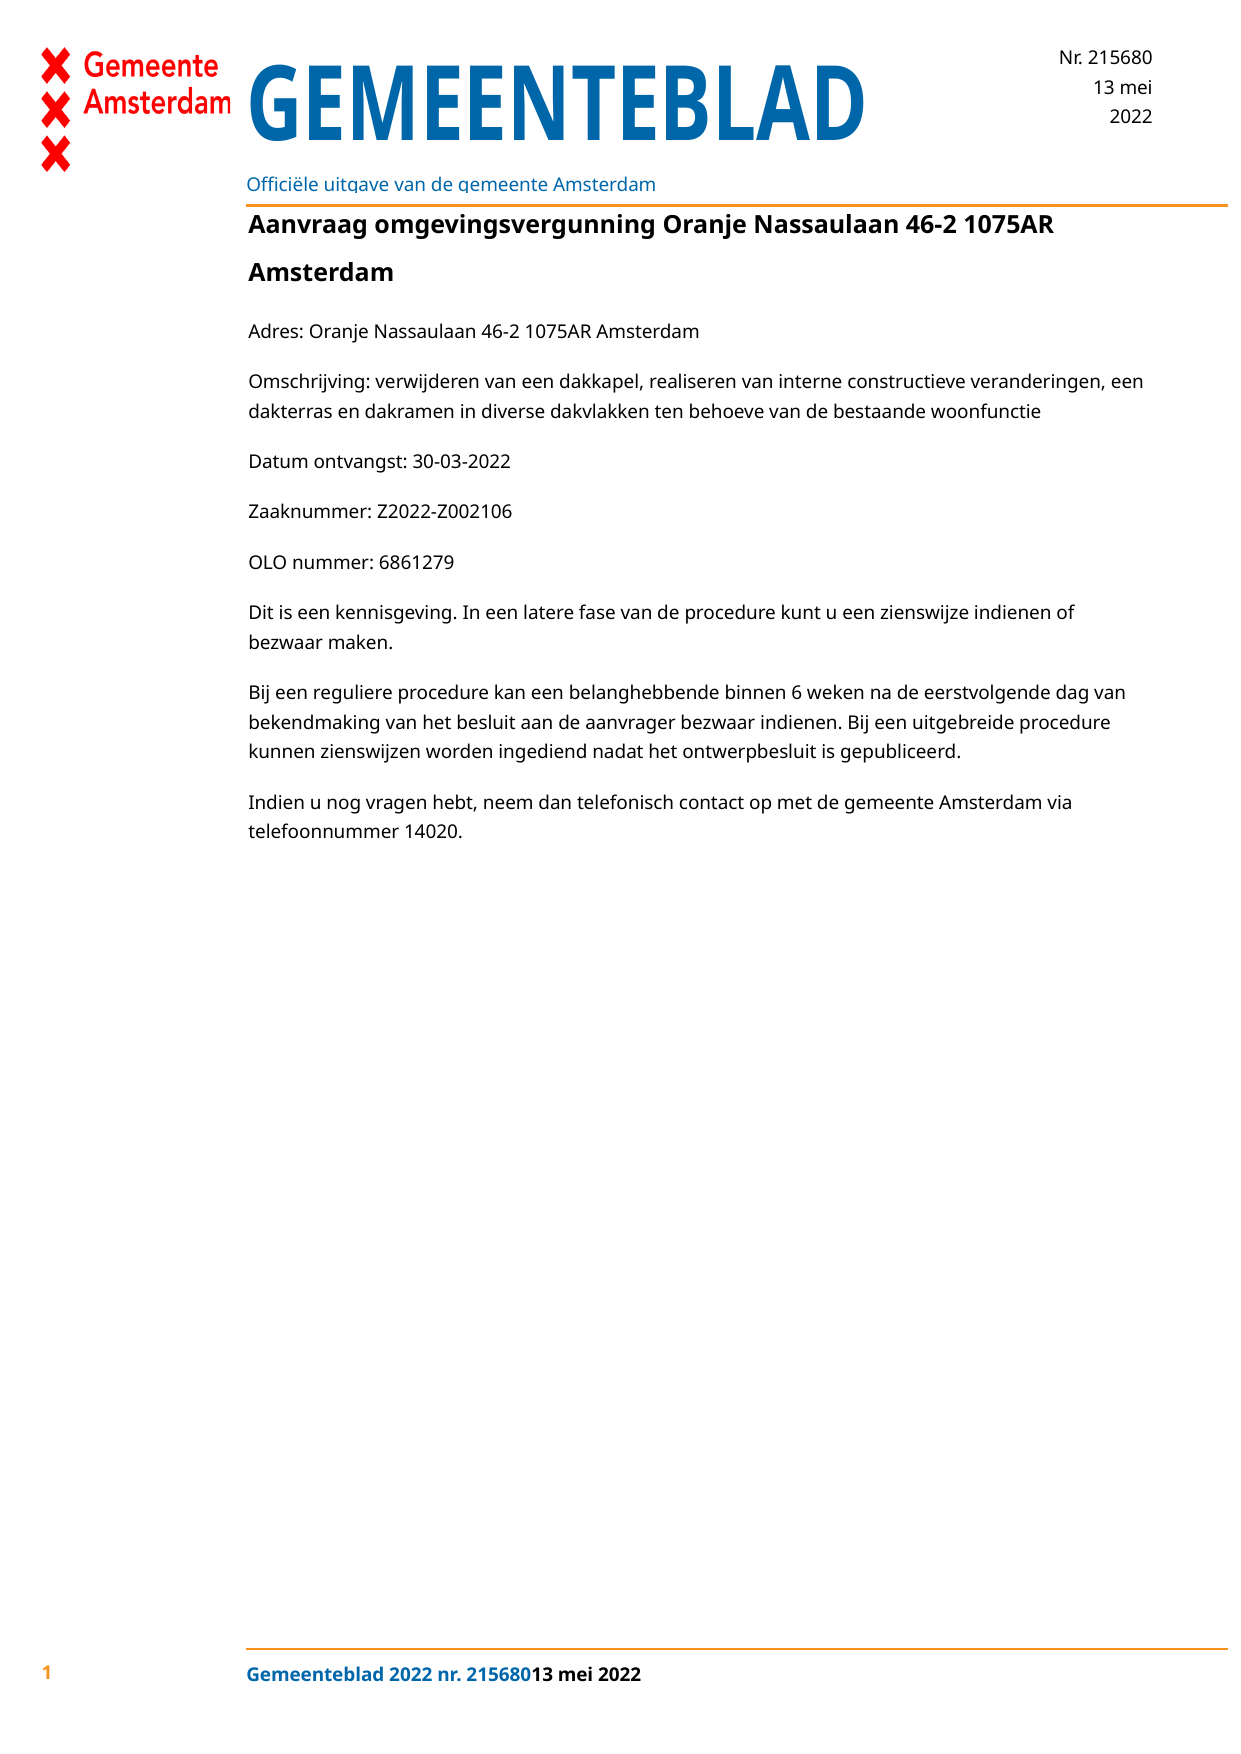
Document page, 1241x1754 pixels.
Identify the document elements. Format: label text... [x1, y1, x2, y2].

text Indien u nog vragen hebt, neem dan telefonisch contact op met de gemeente Amsterdam via telefoonnummer 14020. [248, 789, 1152, 844]
text Adres: Oranje Nassaulaan 46-2 1075AR Amsterdam [248, 318, 1152, 344]
text Omschrijving: verwijderen van een dakkapel, realiseren van interne constructieve veranderingen, een dakterras en dakramen in diverse dakvlakken ten behoeve van de bestaande woonfunctie [248, 368, 1152, 424]
text Dit is een kennisgeving. In een latere fase van de procedure kunt u een zienswijze indienen of bezwaar maken. [248, 599, 1152, 655]
text Datum ontvangst: 30-03-2022 [248, 448, 1152, 474]
picture [41, 47, 231, 172]
text Zaaknummer: Z2022-Z002106 [248, 499, 1152, 524]
text Bij een reguliere procedure kan een belanghebbende binnen 6 weken na de eerstvolgende dag van bekendmaking van het besluit aan de aanvrager bezwaar indienen. Bij een uitgebreide procedure kunnen zienswijzen worden ingediend nadat het ontwerpbesluit is gepubliceerd. [248, 679, 1152, 764]
text Aanvraag omgevingsvergunning Oranje Nassaulaan 46-2 1075AR Amsterdam [248, 207, 1152, 288]
text OLO nummer: 6861279 [248, 549, 1152, 575]
